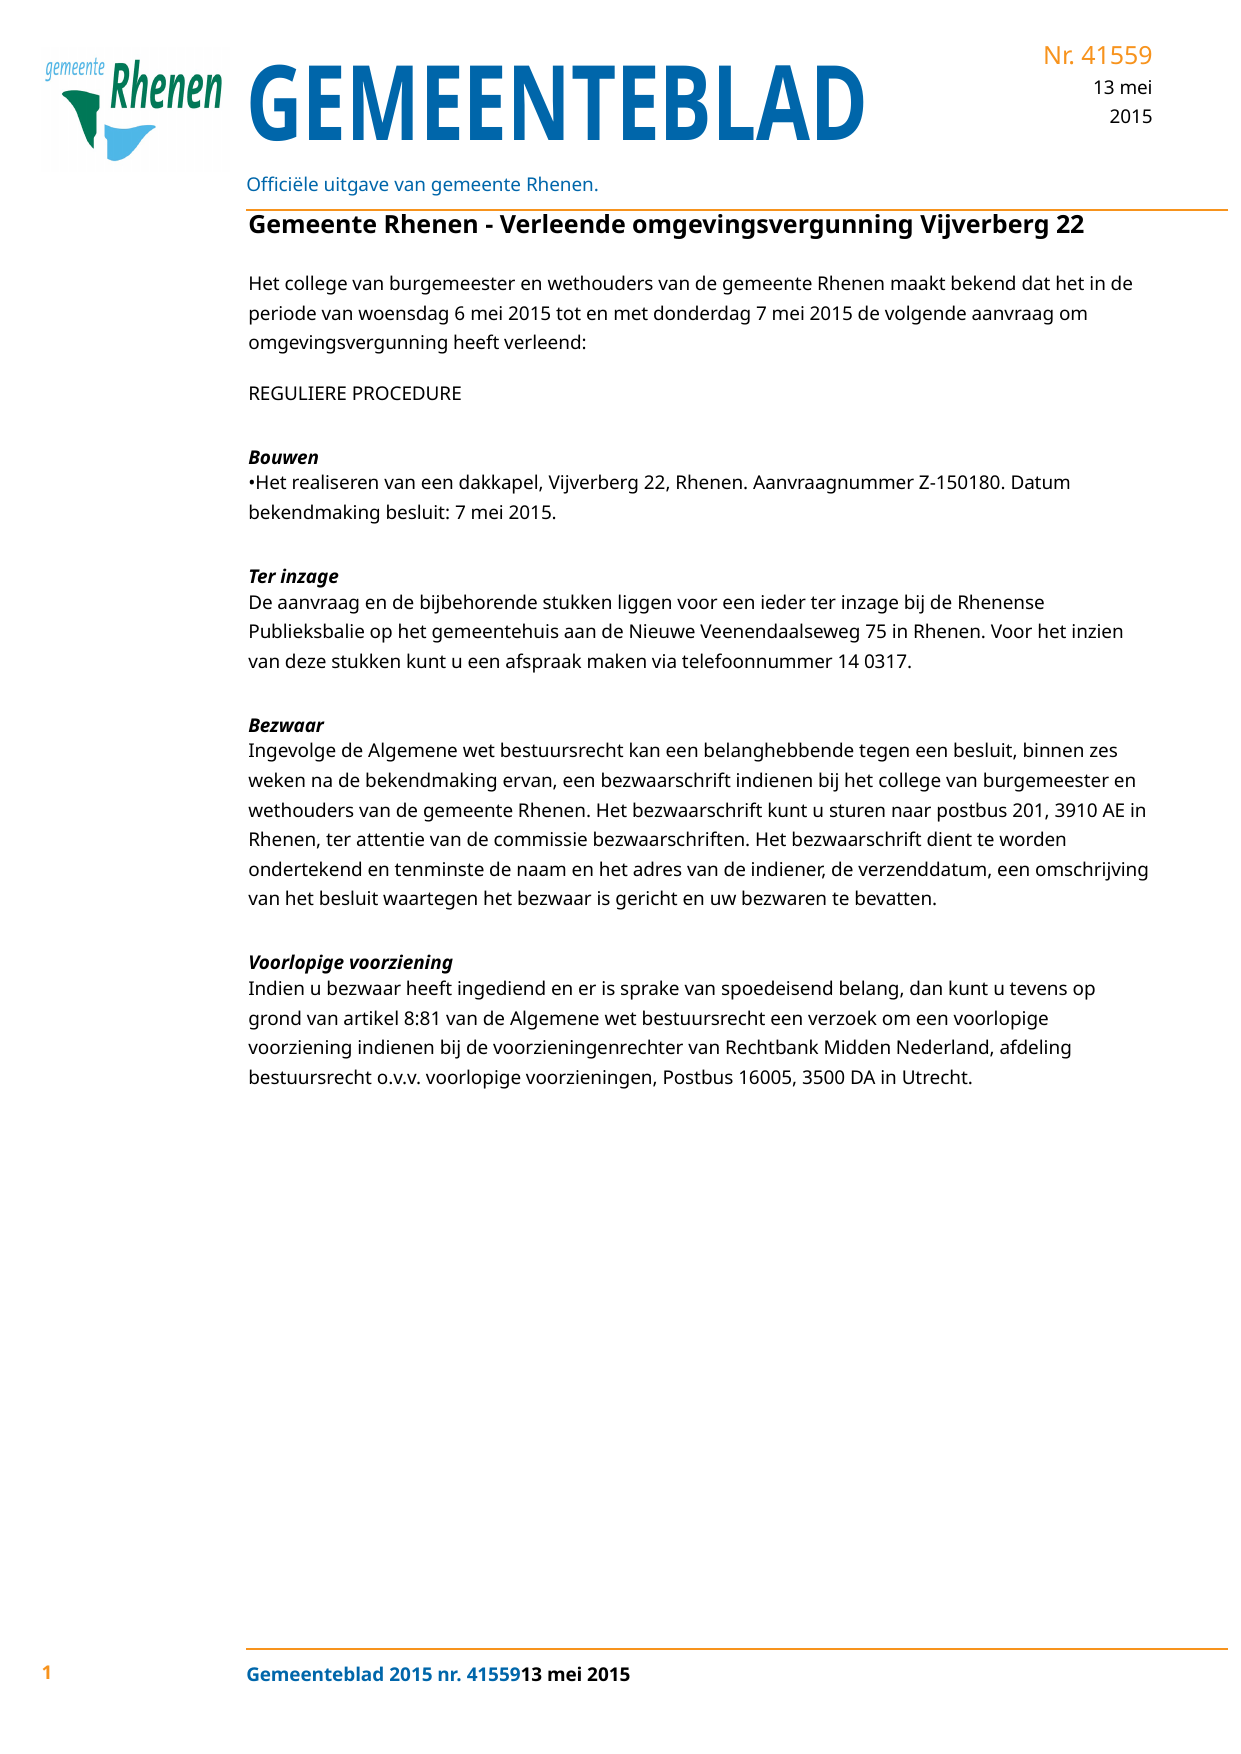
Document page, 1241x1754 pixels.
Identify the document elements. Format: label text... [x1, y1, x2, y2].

picture [41, 47, 231, 172]
text Gemeente Rhenen - Verleende omgevingsvergunning Vijverberg 22 [248, 211, 1152, 241]
text Bezwaar [248, 712, 1152, 738]
text Het college van burgemeester en wethouders van de gemeente Rhenen maakt bekend dat het in de periode van woensdag 6 mei 2015 tot en met donderdag 7 mei 2015 de volgende aanvraag om omgevingsvergunning heeft verleend: [248, 270, 1152, 355]
text Indien u bezwaar heeft ingediend en er is sprake van spoedeisend belang, dan kunt u tevens op grond van artikel 8:81 van de Algemene wet bestuursrecht een verzoek om een voorlopige voorziening indienen bij de voorzieningenrechter van Rechtbank Midden Nederland, afdeling bestuursrecht o.v.v. voorlopige voorzieningen, Postbus 16005, 3500 DA in Utrecht. [248, 975, 1152, 1090]
text REGULIERE PROCEDURE [248, 380, 1152, 406]
text Ter inzage [248, 563, 1152, 589]
text Bouwen [248, 444, 1152, 469]
text De aanvraag en de bijbehorende stukken liggen voor een ieder ter inzage bij de Rhenense Publieksbalie op het gemeentehuis aan de Nieuwe Veenendaalseweg 75 in Rhenen. Voor het inzien van deze stukken kunt u een afspraak maken via telefoonnummer 14 0317. [248, 589, 1152, 674]
text Voorlopige voorziening [248, 949, 1152, 975]
text •Het realiseren van een dakkapel, Vijverberg 22, Rhenen. Aanvraagnummer Z-150180. Datum bekendmaking besluit: 7 mei 2015. [248, 469, 1152, 525]
text Ingevolge de Algemene wet bestuursrecht kan een belanghebbende tegen een besluit, binnen zes weken na de bekendmaking ervan, een bezwaarschrift indienen bij het college van burgemeester en wethouders van de gemeente Rhenen. Het bezwaarschrift kunt u sturen naar postbus 201, 3910 AE in Rhenen, ter attentie van de commissie bezwaarschriften. Het bezwaarschrift dient te worden ondertekend en tenminste de naam en het adres van de indiener, de verzenddatum, een omschrijving van het besluit waartegen het bezwaar is gericht en uw bezwaren te bevatten. [248, 738, 1152, 911]
